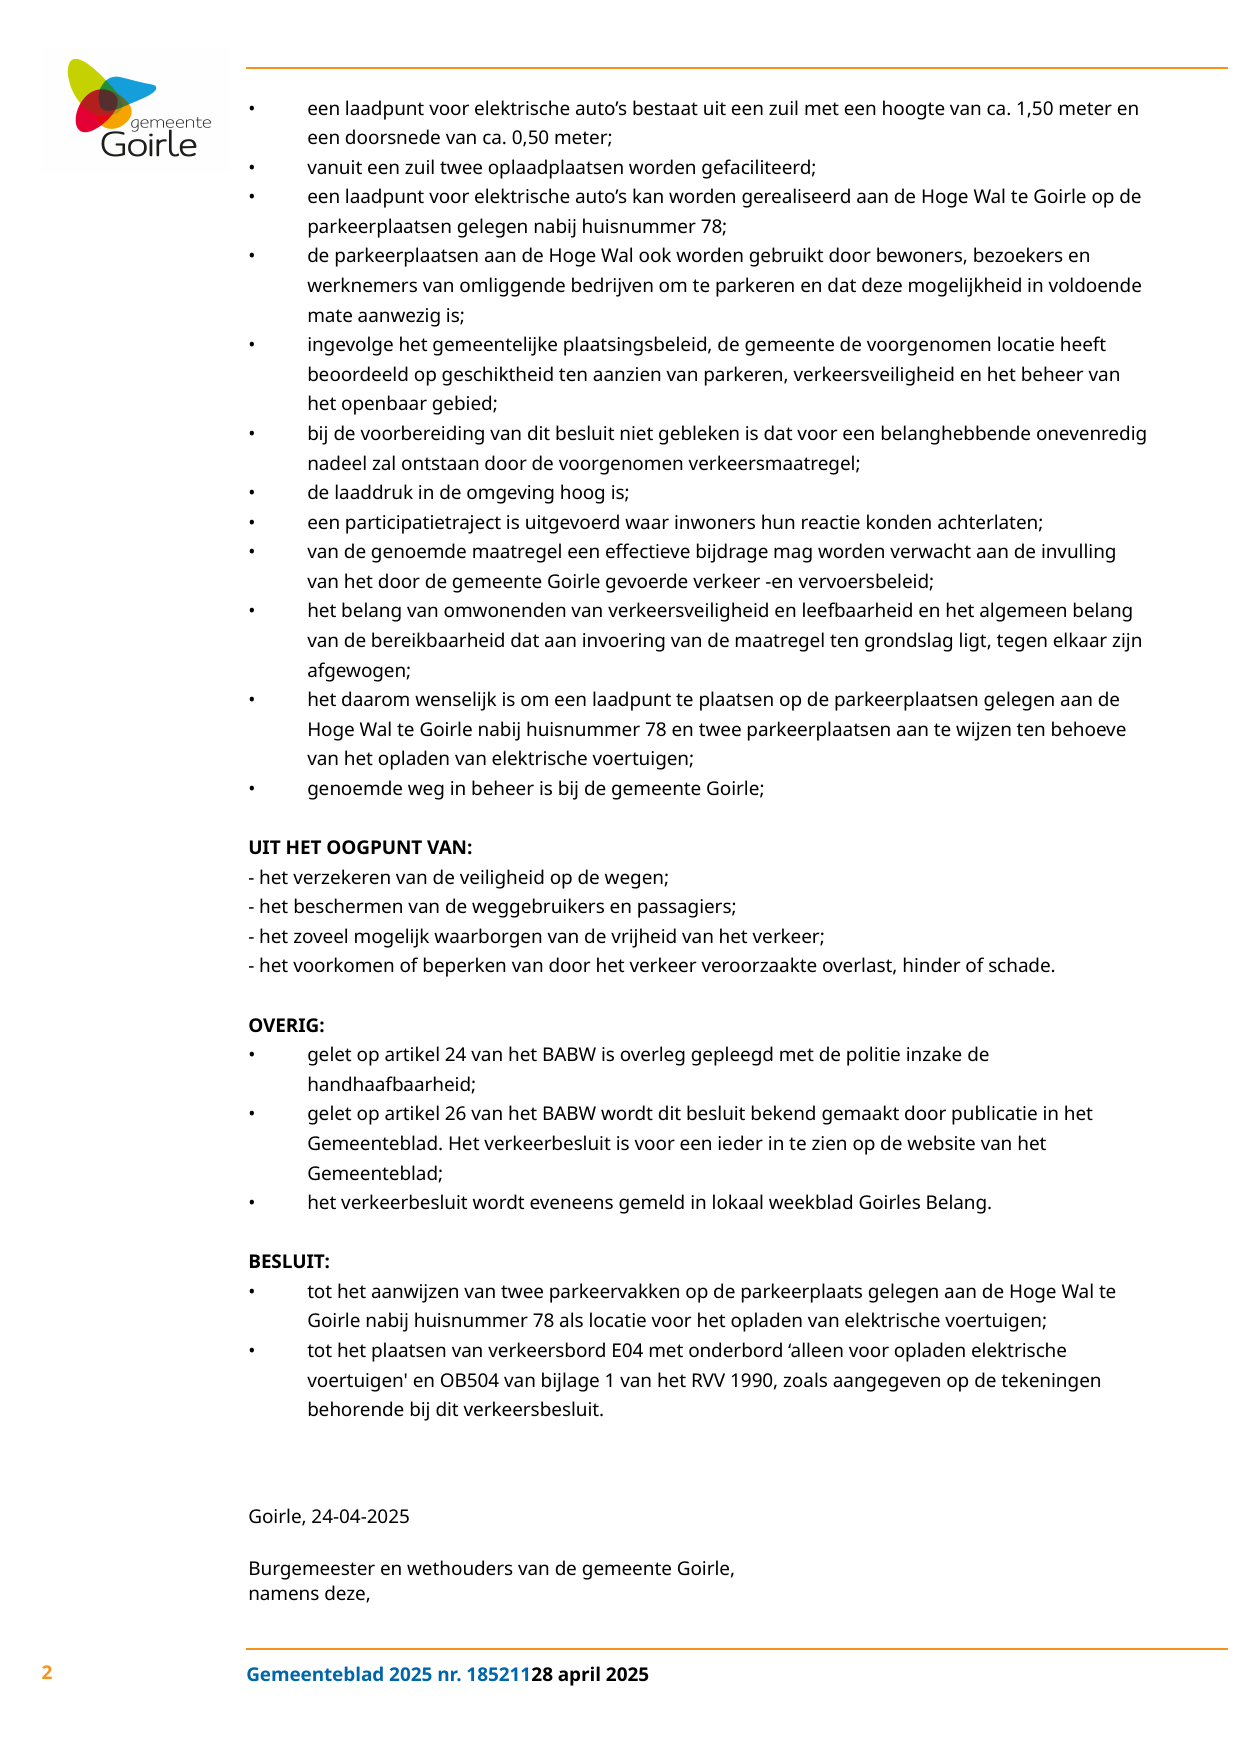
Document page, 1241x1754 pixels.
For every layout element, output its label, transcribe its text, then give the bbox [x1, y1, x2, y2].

text UIT HET OOGPUNT VAN: [248, 834, 1152, 860]
list genoemde weg in beheer is bij de gemeente Goirle; [248, 775, 1152, 801]
list een laadpunt voor elektrische auto’s bestaat uit een zuil met een hoogte van ca. 1,50 meter en een doorsnede van ca. 0,50 meter; [248, 95, 1152, 150]
text - het zoveel mogelijk waarborgen van de vrijheid van het verkeer; [248, 923, 1152, 949]
text OVERIG: [248, 1012, 1152, 1038]
list de laaddruk in de omgeving hoog is; [248, 479, 1152, 505]
list tot het aanwijzen van twee parkeervakken op de parkeerplaats gelegen aan de Hoge Wal te Goirle nabij huisnummer 78 als locatie voor het opladen van elektrische voertuigen; [248, 1278, 1152, 1333]
text - het beschermen van de weggebruikers en passagiers; [248, 893, 1152, 919]
list bij de voorbereiding van dit besluit niet gebleken is dat voor een belanghebbende onevenredig nadeel zal ontstaan door de voorgenomen verkeersmaatregel; [248, 420, 1152, 476]
list ingevolge het gemeentelijke plaatsingsbeleid, de gemeente de voorgenomen locatie heeft beoordeeld op geschiktheid ten aanzien van parkeren, verkeersveiligheid en het beheer van het openbaar gebied; [248, 331, 1152, 416]
list tot het plaatsen van verkeersbord E04 met onderbord ‘alleen voor opladen elektrische voertuigen' en OB504 van bijlage 1 van het RVV 1990, zoals aangegeven op de tekeningen behorende bij dit verkeersbesluit. [248, 1337, 1152, 1422]
picture [41, 47, 231, 172]
text - het verzekeren van de veiligheid op de wegen; [248, 864, 1152, 890]
list gelet op artikel 26 van het BABW wordt dit besluit bekend gemaakt door publicatie in het Gemeenteblad. Het verkeerbesluit is voor een ieder in te zien op de website van het Gemeenteblad; [248, 1101, 1152, 1186]
text namens deze, [248, 1581, 1152, 1606]
list het daarom wenselijk is om een laadpunt te plaatsen op de parkeerplaatsen gelegen aan de Hoge Wal te Goirle nabij huisnummer 78 en twee parkeerplaatsen aan te wijzen ten behoeve van het opladen van elektrische voertuigen; [248, 686, 1152, 771]
text Goirle, 24-04-2025 [248, 1503, 1152, 1529]
list het belang van omwonenden van verkeersveiligheid en leefbaarheid en het algemeen belang van de bereikbaarheid dat aan invoering van de maatregel ten grondslag ligt, tegen elkaar zijn afgewogen; [248, 598, 1152, 683]
list een participatietraject is uitgevoerd waar inwoners hun reactie konden achterlaten; [248, 509, 1152, 535]
list een laadpunt voor elektrische auto’s kan worden gerealiseerd aan de Hoge Wal te Goirle op de parkeerplaatsen gelegen nabij huisnummer 78; [248, 183, 1152, 239]
list van de genoemde maatregel een effectieve bijdrage mag worden verwacht aan de invulling van het door de gemeente Goirle gevoerde verkeer -en vervoersbeleid; [248, 538, 1152, 594]
text - het voorkomen of beperken van door het verkeer veroorzaakte overlast, hinder of schade. [248, 953, 1152, 978]
list het verkeerbesluit wordt eveneens gemeld in lokaal weekblad Goirles Belang. [248, 1189, 1152, 1215]
text BESLUIT: [248, 1248, 1152, 1274]
list vanuit een zuil twee oplaadplaatsen worden gefaciliteerd; [248, 154, 1152, 180]
text Burgemeester en wethouders van de gemeente Goirle, [248, 1555, 1152, 1581]
list gelet op artikel 24 van het BABW is overleg gepleegd met de politie inzake de handhaafbaarheid; [248, 1041, 1152, 1097]
list de parkeerplaatsen aan de Hoge Wal ook worden gebruikt door bewoners, bezoekers en werknemers van omliggende bedrijven om te parkeren en dat deze mogelijkheid in voldoende mate aanwezig is; [248, 243, 1152, 328]
